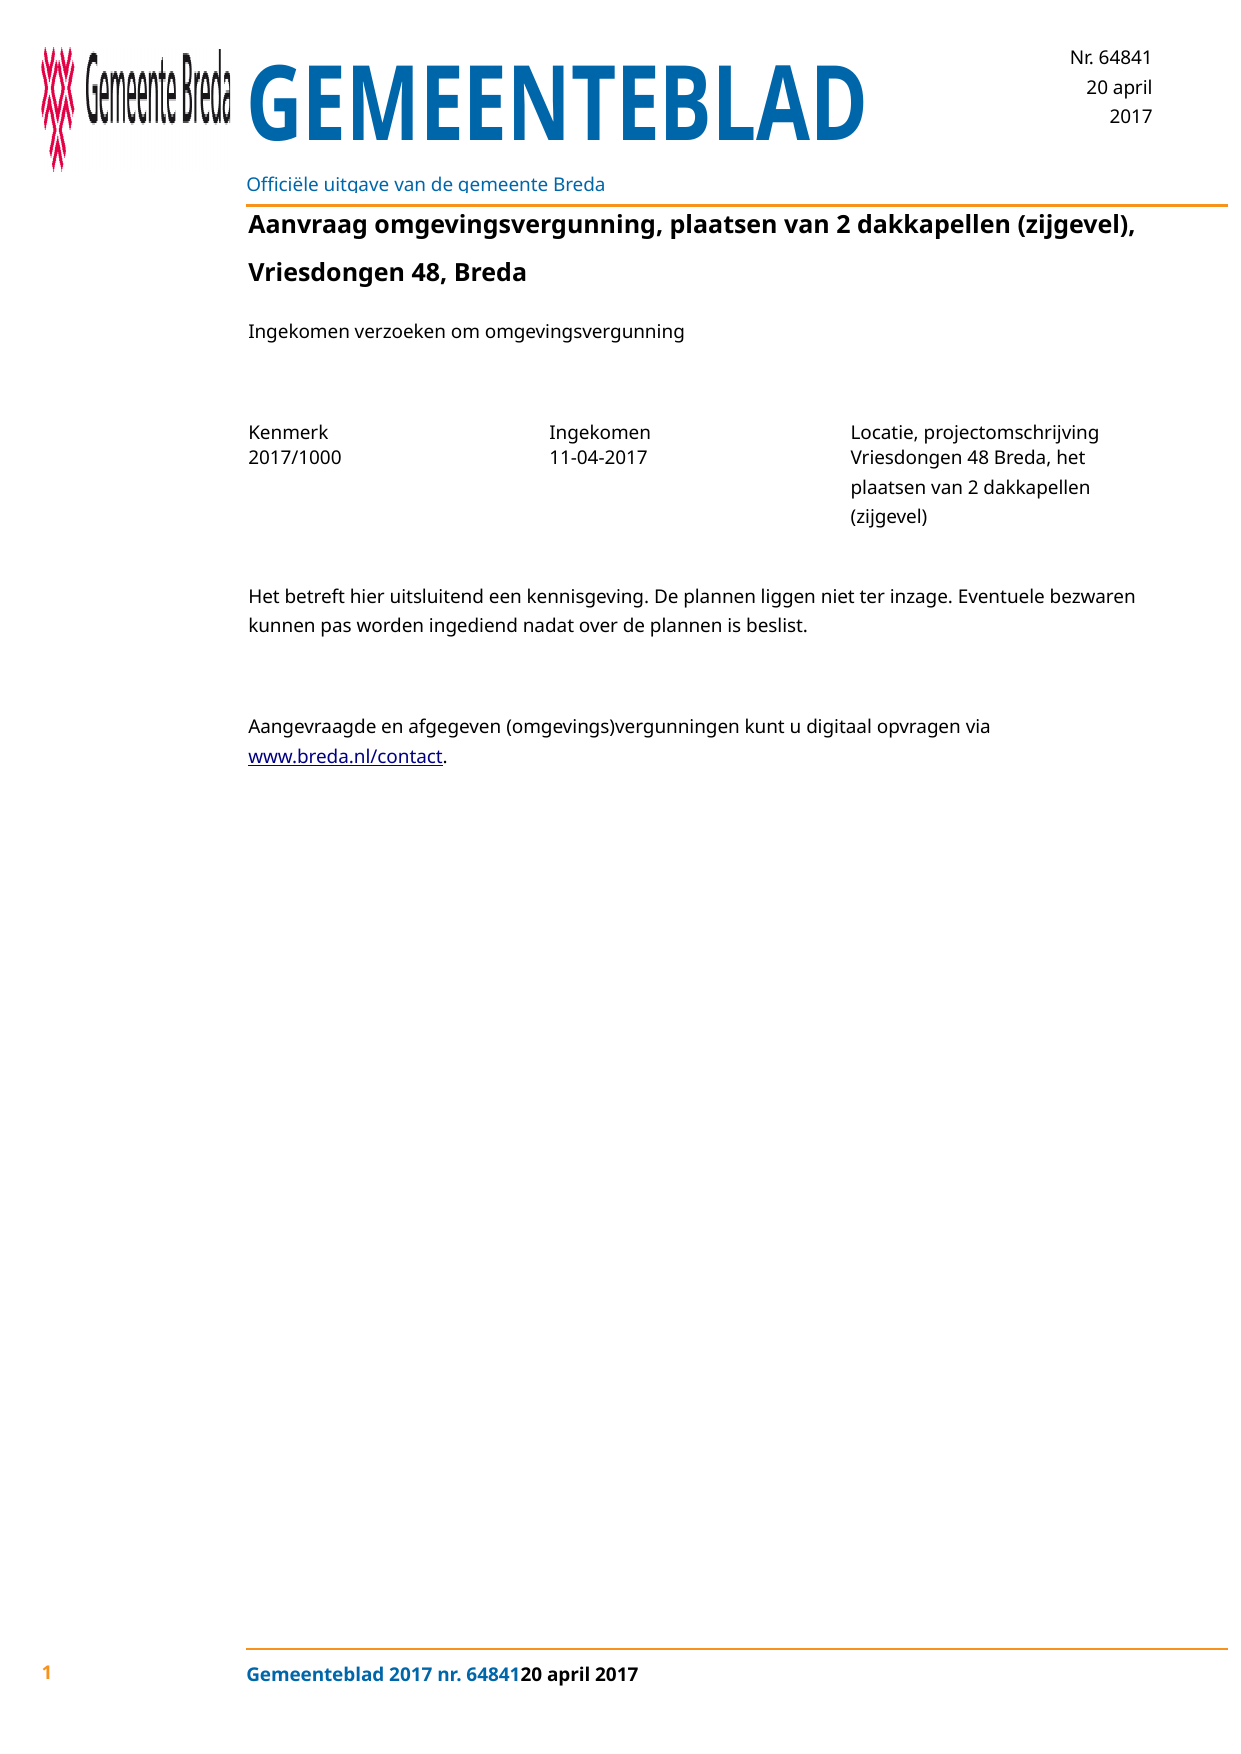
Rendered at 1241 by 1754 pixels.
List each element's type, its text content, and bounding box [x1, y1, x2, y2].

text Het betreft hier uitsluitend een kennisgeving. De plannen liggen niet ter inzage. Eventuele bezwaren kunnen pas worden ingediend nadat over de plannen is beslist. [248, 583, 1152, 638]
table_cell Vriesdongen 48 Breda, het plaatsen van 2 dakkapellen (zijgevel) [850, 445, 1152, 529]
table_header Kenmerk [248, 419, 549, 444]
text Aanvraag omgevingsvergunning, plaatsen van 2 dakkapellen (zijgevel), Vriesdongen 48, Breda [248, 207, 1152, 288]
text Aangevraagde en afgegeven (omgevings)vergunningen kunt u digitaal opvragen via www.breda.nl/contact. [248, 713, 1152, 769]
text Ingekomen verzoeken om omgevingsvergunning [248, 318, 1152, 344]
table_cell 11-04-2017 [549, 445, 850, 529]
table_cell 2017/1000 [248, 445, 549, 529]
table_header Locatie, projectomschrijving [850, 419, 1152, 444]
table_header Ingekomen [549, 419, 850, 444]
picture [41, 47, 231, 172]
